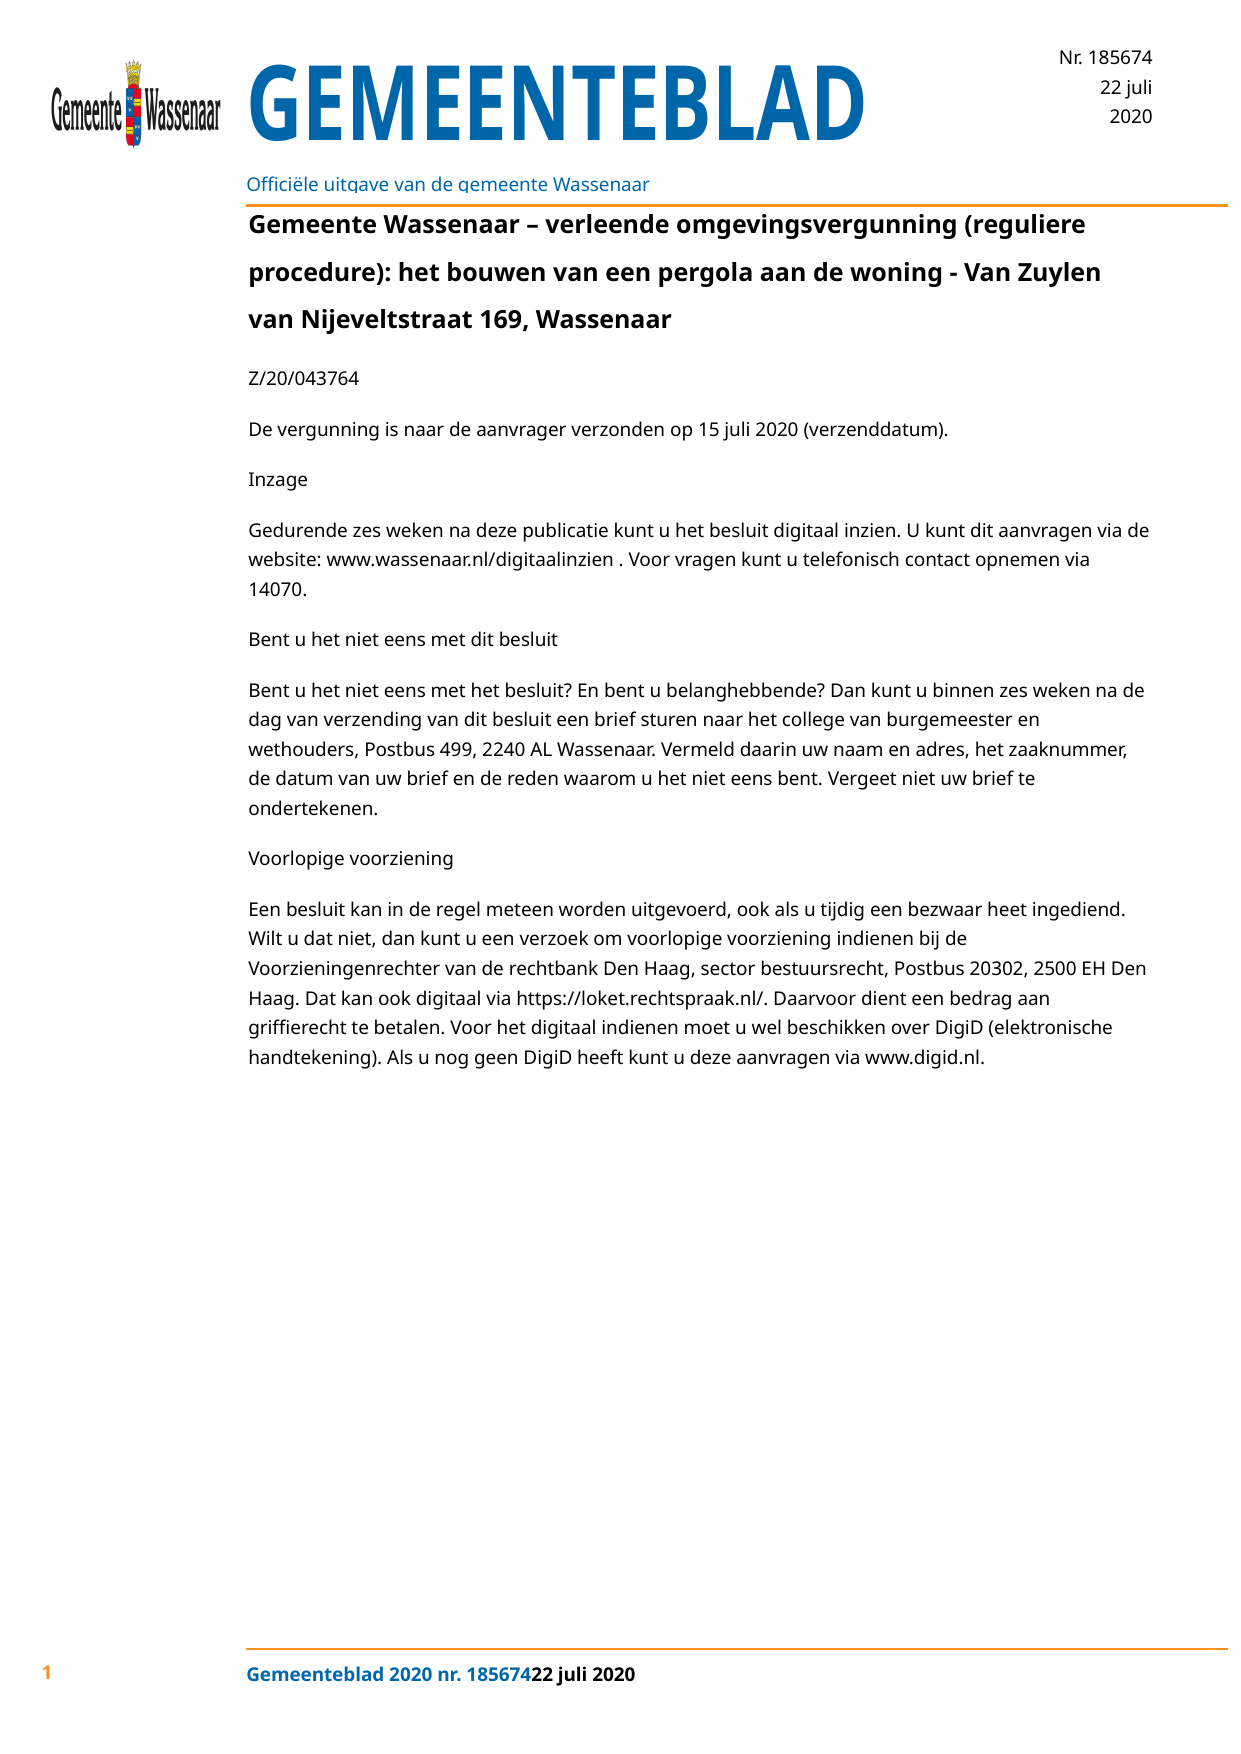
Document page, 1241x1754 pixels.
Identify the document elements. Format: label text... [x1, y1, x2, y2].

picture [41, 47, 231, 172]
text Voorlopige voorziening [248, 846, 1152, 871]
text De vergunning is naar de aanvrager verzonden op 15 juli 2020 (verzenddatum). [248, 416, 1152, 442]
text Gedurende zes weken na deze publicatie kunt u het besluit digitaal inzien. U kunt dit aanvragen via de website: www.wassenaar.nl/digitaalinzien . Voor vragen kunt u telefonisch contact opnemen via 14070. [248, 517, 1152, 602]
text Inzage [248, 466, 1152, 492]
text Een besluit kan in de regel meteen worden uitgevoerd, ook als u tijdig een bezwaar heet ingediend. Wilt u dat niet, dan kunt u een verzoek om voorlopige voorziening indienen bij de Voorzieningenrechter van de rechtbank Den Haag, sector bestuursrecht, Postbus 20302, 2500 EH Den Haag. Dat kan ook digitaal via https://loket.rechtspraak.nl/. Daarvoor dient een bedrag aan griffierecht te betalen. Voor het digitaal indienen moet u wel beschikken over DigiD (elektronische handtekening). Als u nog geen DigiD heeft kunt u deze aanvragen via www.digid.nl. [248, 896, 1152, 1069]
text Gemeente Wassenaar – verleende omgevingsvergunning (reguliere procedure): het bouwen van een pergola aan de woning - Van Zuylen van Nijeveltstraat 169, Wassenaar [248, 207, 1152, 336]
text Bent u het niet eens met het besluit? En bent u belanghebbende? Dan kunt u binnen zes weken na de dag van verzending van dit besluit een brief sturen naar het college van burgemeester en wethouders, Postbus 499, 2240 AL Wassenaar. Vermeld daarin uw naam en adres, het zaaknummer, de datum van uw brief en de reden waarom u het niet eens bent. Vergeet niet uw brief te ondertekenen. [248, 677, 1152, 821]
text Z/20/043764 [248, 366, 1152, 391]
text Bent u het niet eens met dit besluit [248, 626, 1152, 652]
